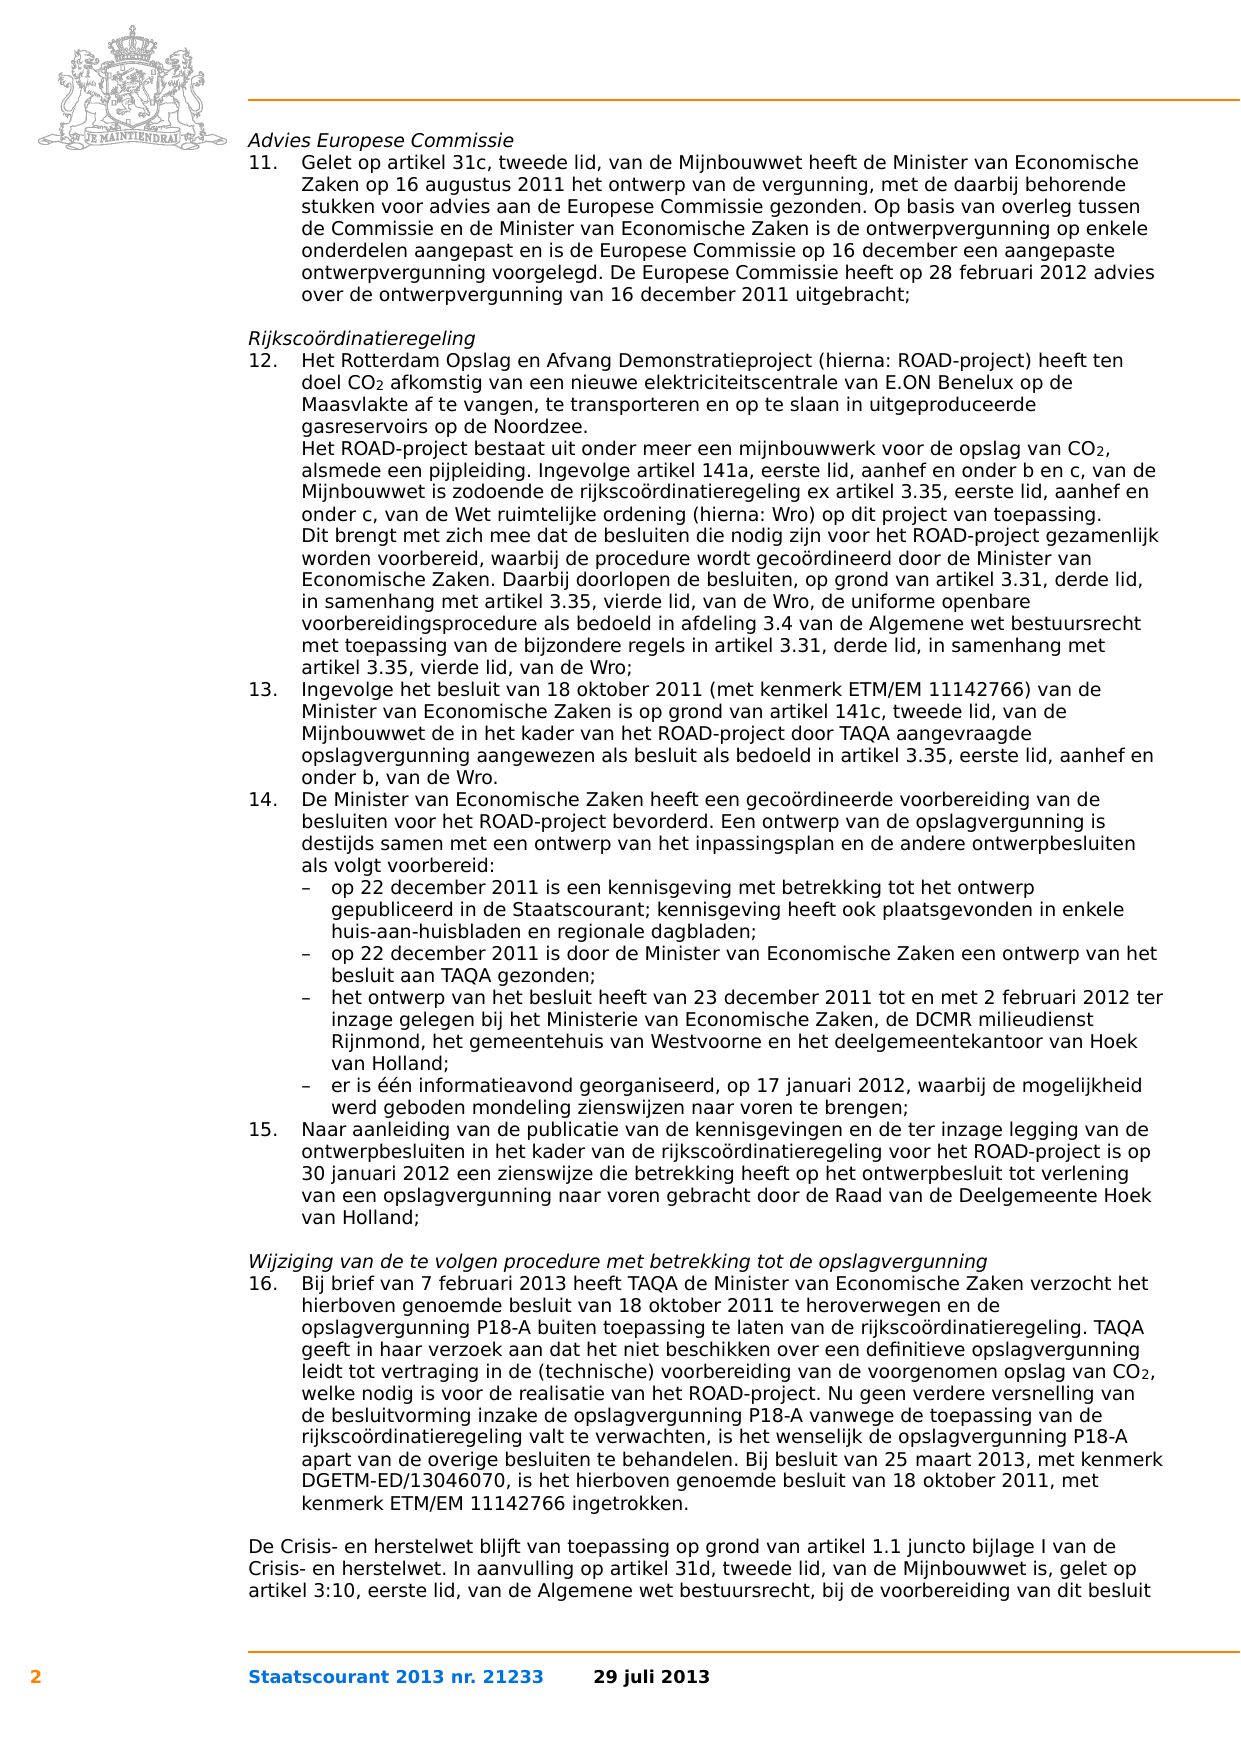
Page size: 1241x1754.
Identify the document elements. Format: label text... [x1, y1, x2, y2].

text 12. Het Rotterdam Opslag en Afvang Demonstratieproject (hierna: ROAD-project) heeft ten doel CO2 afkomstig van een nieuwe elektriciteitscentrale van E.ON Benelux op de Maasvlakte af te vangen, te transporteren en op te slaan in uitgeproduceerde gasreservoirs op de Noordzee. [248, 349, 1163, 437]
subtitle Rijkscoördinatieregeling [248, 328, 1163, 349]
subtitle Advies Europese Commissie [248, 130, 1163, 152]
text Dit brengt met zich mee dat de besluiten die nodig zijn voor het ROAD-project gezamenlijk worden voorbereid, waarbij de procedure wordt gecoördineerd door de Minister van Economische Zaken. Daarbij doorlopen de besluiten, op grond van artikel 3.31, derde lid, in samenhang met artikel 3.35, vierde lid, van de Wro, de uniforme openbare voorbereidingsprocedure als bedoeld in afdeling 3.4 van de Algemene wet bestuursrecht met toepassing van de bijzondere regels in artikel 3.31, derde lid, in samenhang met artikel 3.35, vierde lid, van de Wro; [301, 525, 1163, 679]
text – op 22 december 2011 is door de Minister van Economische Zaken een ontwerp van het besluit aan TAQA gezonden; [301, 943, 1163, 987]
text – er is één informatieavond georganiseerd, op 17 januari 2012, waarbij de mogelijkheid werd geboden mondeling zienswijzen naar voren te brengen; [301, 1075, 1163, 1119]
text 11. Gelet op artikel 31c, tweede lid, van de Mijnbouwwet heeft de Minister van Economische Zaken op 16 augustus 2011 het ontwerp van de vergunning, met de daarbij behorende stukken voor advies aan de Europese Commissie gezonden. Op basis van overleg tussen de Commissie en de Minister van Economische Zaken is de ontwerpvergunning op enkele onderdelen aangepast en is de Europese Commissie op 16 december een aangepaste ontwerpvergunning voorgelegd. De Europese Commissie heeft op 28 februari 2012 advies over de ontwerpvergunning van 16 december 2011 uitgebracht; [248, 152, 1163, 306]
text 15. Naar aanleiding van de publicatie van de kennisgevingen en de ter inzage legging van de ontwerpbesluiten in het kader van de rijkscoördinatieregeling voor het ROAD-project is op 30 januari 2012 een zienswijze die betrekking heeft op het ontwerpbesluit tot verlening van een opslagvergunning naar voren gebracht door de Raad van de Deelgemeente Hoek van Holland; [248, 1119, 1163, 1229]
text 14. De Minister van Economische Zaken heeft een gecoördineerde voorbereiding van de besluiten voor het ROAD-project bevorderd. Een ontwerp van de opslagvergunning is destijds samen met een ontwerp van het inpassingsplan en de andere ontwerpbesluiten als volgt voorbereid: [248, 789, 1163, 877]
subtitle Wijziging van de te volgen procedure met betrekking tot de opslagvergunning [248, 1251, 1163, 1273]
text Het ROAD-project bestaat uit onder meer een mijnbouwwerk voor de opslag van CO2, alsmede een pijpleiding. Ingevolge artikel 141a, eerste lid, aanhef en onder b en c, van de Mijnbouwwet is zodoende de rijkscoördinatieregeling ex artikel 3.35, eerste lid, aanhef en onder c, van de Wet ruimtelijke ordening (hierna: Wro) op dit project van toepassing. [301, 437, 1163, 525]
text De Crisis- en herstelwet blijft van toepassing op grond van artikel 1.1 juncto bijlage I van de Crisis- en herstelwet. In aanvulling op artikel 31d, tweede lid, van de Mijnbouwwet is, gelet op artikel 3:10, eerste lid, van de Algemene wet bestuursrecht, bij de voorbereiding van dit besluit [248, 1536, 1163, 1602]
text 13. Ingevolge het besluit van 18 oktober 2011 (met kenmerk ETM/EM 11142766) van de Minister van Economische Zaken is op grond van artikel 141c, tweede lid, van de Mijnbouwwet de in het kader van het ROAD-project door TAQA aangevraagde opslagvergunning aangewezen als besluit als bedoeld in artikel 3.35, eerste lid, aanhef en onder b, van de Wro. [248, 679, 1163, 789]
picture [38, 25, 227, 150]
text – het ontwerp van het besluit heeft van 23 december 2011 tot en met 2 februari 2012 ter inzage gelegen bij het Ministerie van Economische Zaken, de DCMR milieudienst Rijnmond, het gemeentehuis van Westvoorne en het deelgemeentekantoor van Hoek van Holland; [301, 987, 1163, 1075]
text – op 22 december 2011 is een kennisgeving met betrekking tot het ontwerp gepubliceerd in de Staatscourant; kennisgeving heeft ook plaatsgevonden in enkele huis-aan-huisbladen en regionale dagbladen; [301, 877, 1163, 943]
text 16. Bij brief van 7 februari 2013 heeft TAQA de Minister van Economische Zaken verzocht het hierboven genoemde besluit van 18 oktober 2011 te heroverwegen en de opslagvergunning P18-A buiten toepassing te laten van de rijkscoördinatieregeling. TAQA geeft in haar verzoek aan dat het niet beschikken over een definitieve opslagvergunning leidt tot vertraging in de (technische) voorbereiding van de voorgenomen opslag van CO2, welke nodig is voor de realisatie van het ROAD-project. Nu geen verdere versnelling van de besluitvorming inzake de opslagvergunning P18-A vanwege de toepassing van de rijkscoördinatieregeling valt te verwachten, is het wenselijk de opslagvergunning P18-A apart van de overige besluiten te behandelen. Bij besluit van 25 maart 2013, met kenmerk DGETM-ED/13046070, is het hierboven genoemde besluit van 18 oktober 2011, met kenmerk ETM/EM 11142766 ingetrokken. [248, 1273, 1163, 1514]
